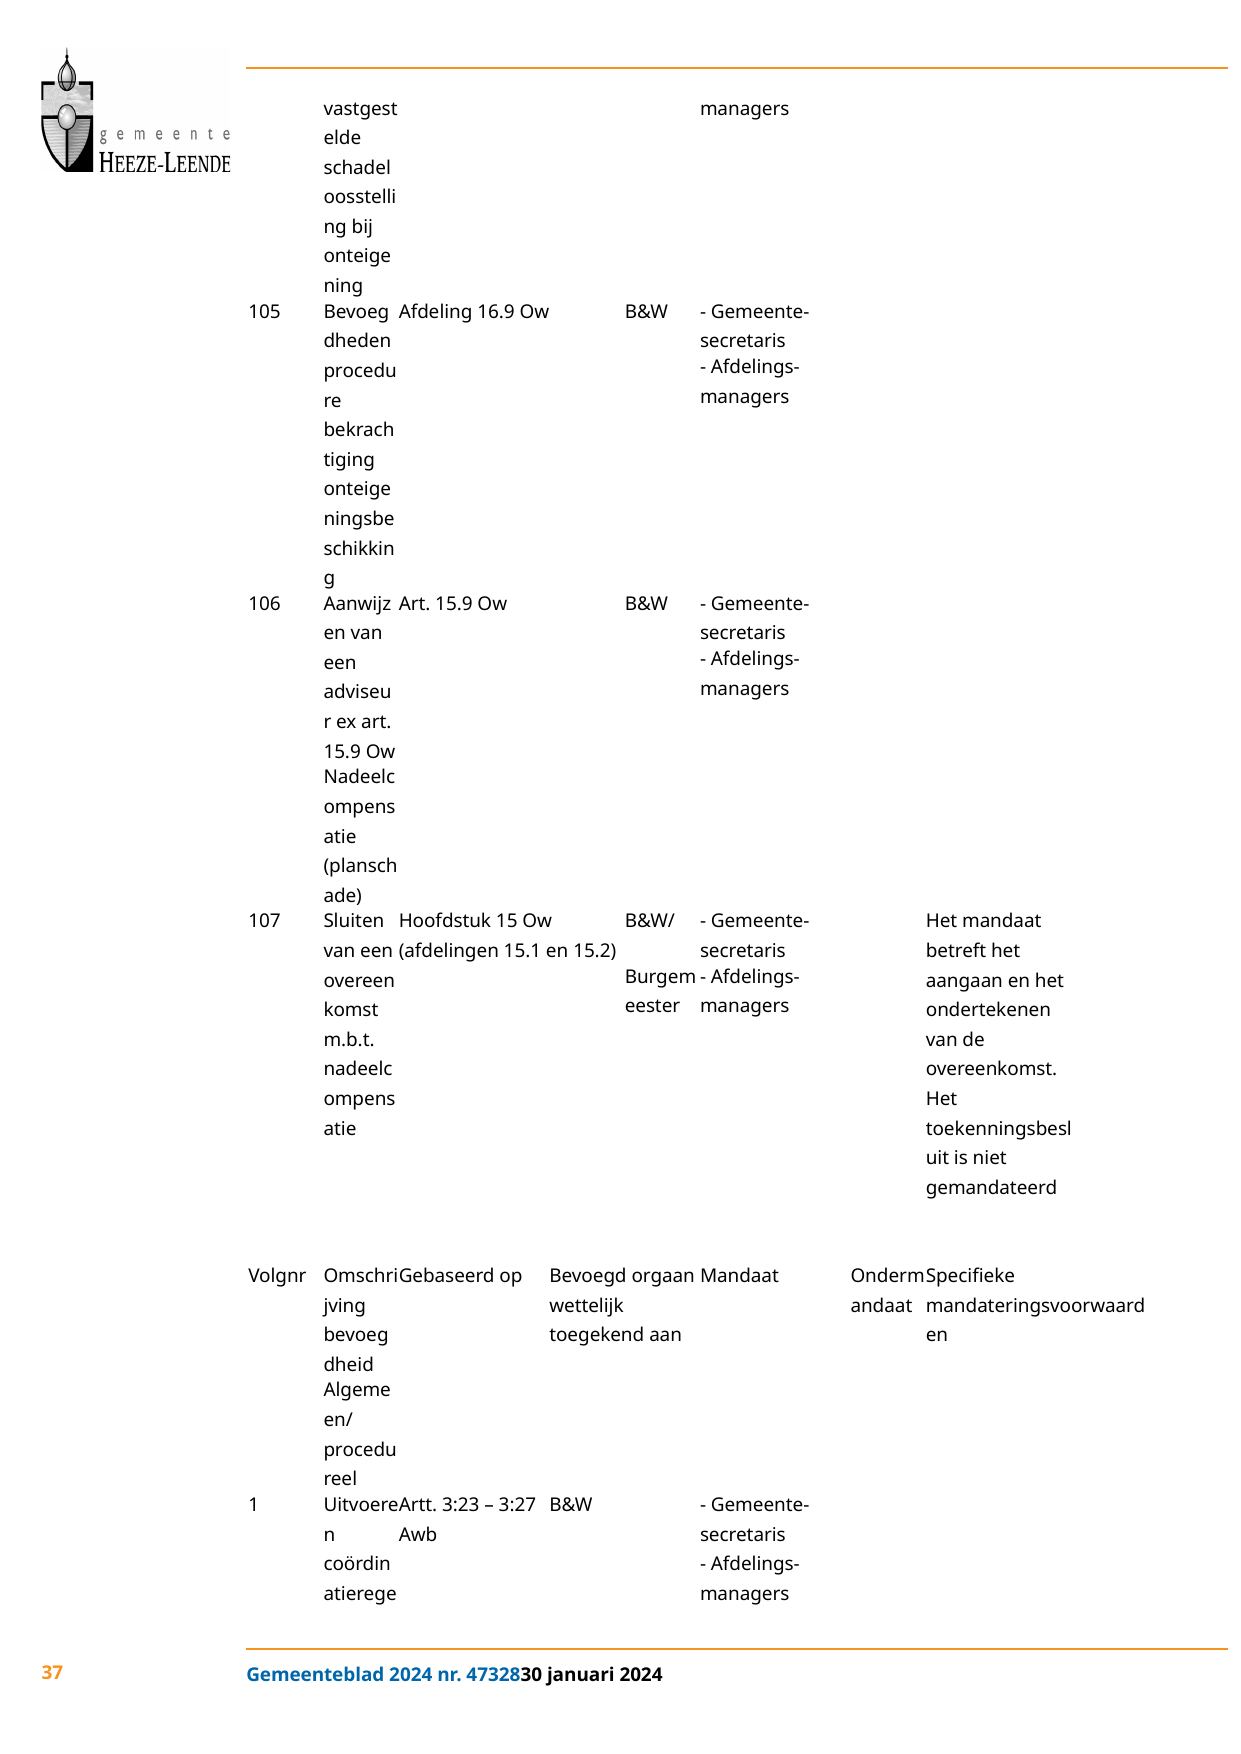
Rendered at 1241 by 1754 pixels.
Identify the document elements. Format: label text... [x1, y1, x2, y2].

table_cell [700, 1377, 850, 1491]
table_cell [248, 764, 323, 908]
table_cell - Afdelings-managers [700, 353, 850, 590]
table_cell [850, 590, 926, 764]
table_cell [850, 298, 926, 590]
table_header Specifieke mandateringsvoorwaarden [926, 1262, 1152, 1377]
table_cell 106 [248, 590, 323, 764]
table_cell Uitvoeren coördinatierege [323, 1491, 398, 1606]
table_cell - Afdelings-managers [700, 645, 850, 764]
table_cell - Gemeente-secretaris - Afdelings-managers [700, 1491, 850, 1606]
table_cell Bevoegdheden procedure bekrachtiging onteigeningsbeschikking [323, 298, 398, 590]
table_cell [850, 1491, 926, 1606]
table_cell vastgestelde schadeloosstelling bij onteigening [323, 95, 398, 298]
table_cell [248, 95, 323, 298]
table_cell Afdeling 16.9 Ow [399, 298, 624, 590]
table_cell [248, 1377, 323, 1491]
table_cell managers [700, 95, 850, 298]
table_cell [399, 95, 624, 298]
table_header Ondermandaat [850, 1262, 926, 1377]
table_cell - Gemeente-secretaris [700, 590, 850, 645]
table_header Mandaat [700, 1262, 850, 1377]
table_cell [850, 1377, 926, 1491]
table_cell 107 [248, 908, 323, 1200]
table_header Omschrijving bevoegdheid [323, 1262, 398, 1377]
table_cell B&W [625, 298, 700, 590]
table_cell Sluiten van een overeenkomst m.b.t. nadeelcompensatie [323, 908, 398, 1200]
table_header Bevoegd orgaan wettelijk toegekend aan [549, 1262, 700, 1377]
table_cell [399, 764, 624, 908]
table_header Volgnr [248, 1262, 323, 1377]
table_cell B&W [625, 590, 700, 764]
table_cell [625, 1018, 700, 1044]
table_cell Aanwijzen van een adviseur ex art. 15.9 Ow [323, 590, 398, 764]
table_cell Hoofdstuk 15 Ow (afdelingen 15.1 en 15.2) [399, 908, 624, 1200]
table_cell - Gemeente-secretaris [700, 908, 850, 963]
table_cell [700, 764, 850, 908]
table_cell [625, 1044, 700, 1200]
table_cell - Gemeente-secretaris [700, 298, 850, 353]
table_cell [926, 1491, 1152, 1606]
table_cell [850, 908, 926, 1200]
table_cell [625, 764, 700, 908]
table_cell B&W/ [625, 908, 700, 963]
table_cell Algemeen/procedureel [323, 1377, 398, 1491]
table_cell [549, 1377, 700, 1491]
table_cell [926, 1377, 1076, 1491]
table_cell Artt. 3:23 – 3:27 Awb [399, 1491, 549, 1606]
table_cell [926, 95, 1076, 298]
picture [41, 47, 231, 172]
table_cell Nadeelcompensatie (planschade) [323, 764, 398, 908]
table_cell Art. 15.9 Ow [399, 590, 624, 764]
table_cell [926, 590, 1076, 764]
table_cell - Afdelings-managers [700, 963, 850, 1018]
table_cell [700, 1044, 850, 1200]
table_cell [399, 1377, 549, 1491]
table_cell [1076, 1377, 1152, 1491]
table_cell Het mandaat betreft het aangaan en het ondertekenen van de overeenkomst. Het toekenningsbesluit is niet gemandateerd [926, 908, 1076, 1200]
table_cell 1 [248, 1491, 323, 1606]
table_cell B&W [549, 1491, 700, 1606]
table_cell Burgemeester [625, 963, 700, 1018]
table_cell [700, 1018, 850, 1044]
table_cell [926, 764, 1076, 908]
table_cell [926, 298, 1076, 590]
table_cell [850, 95, 926, 298]
table_cell [850, 764, 926, 908]
table_header Gebaseerd op [399, 1262, 549, 1377]
table_cell [625, 95, 700, 298]
table_cell 105 [248, 298, 323, 590]
